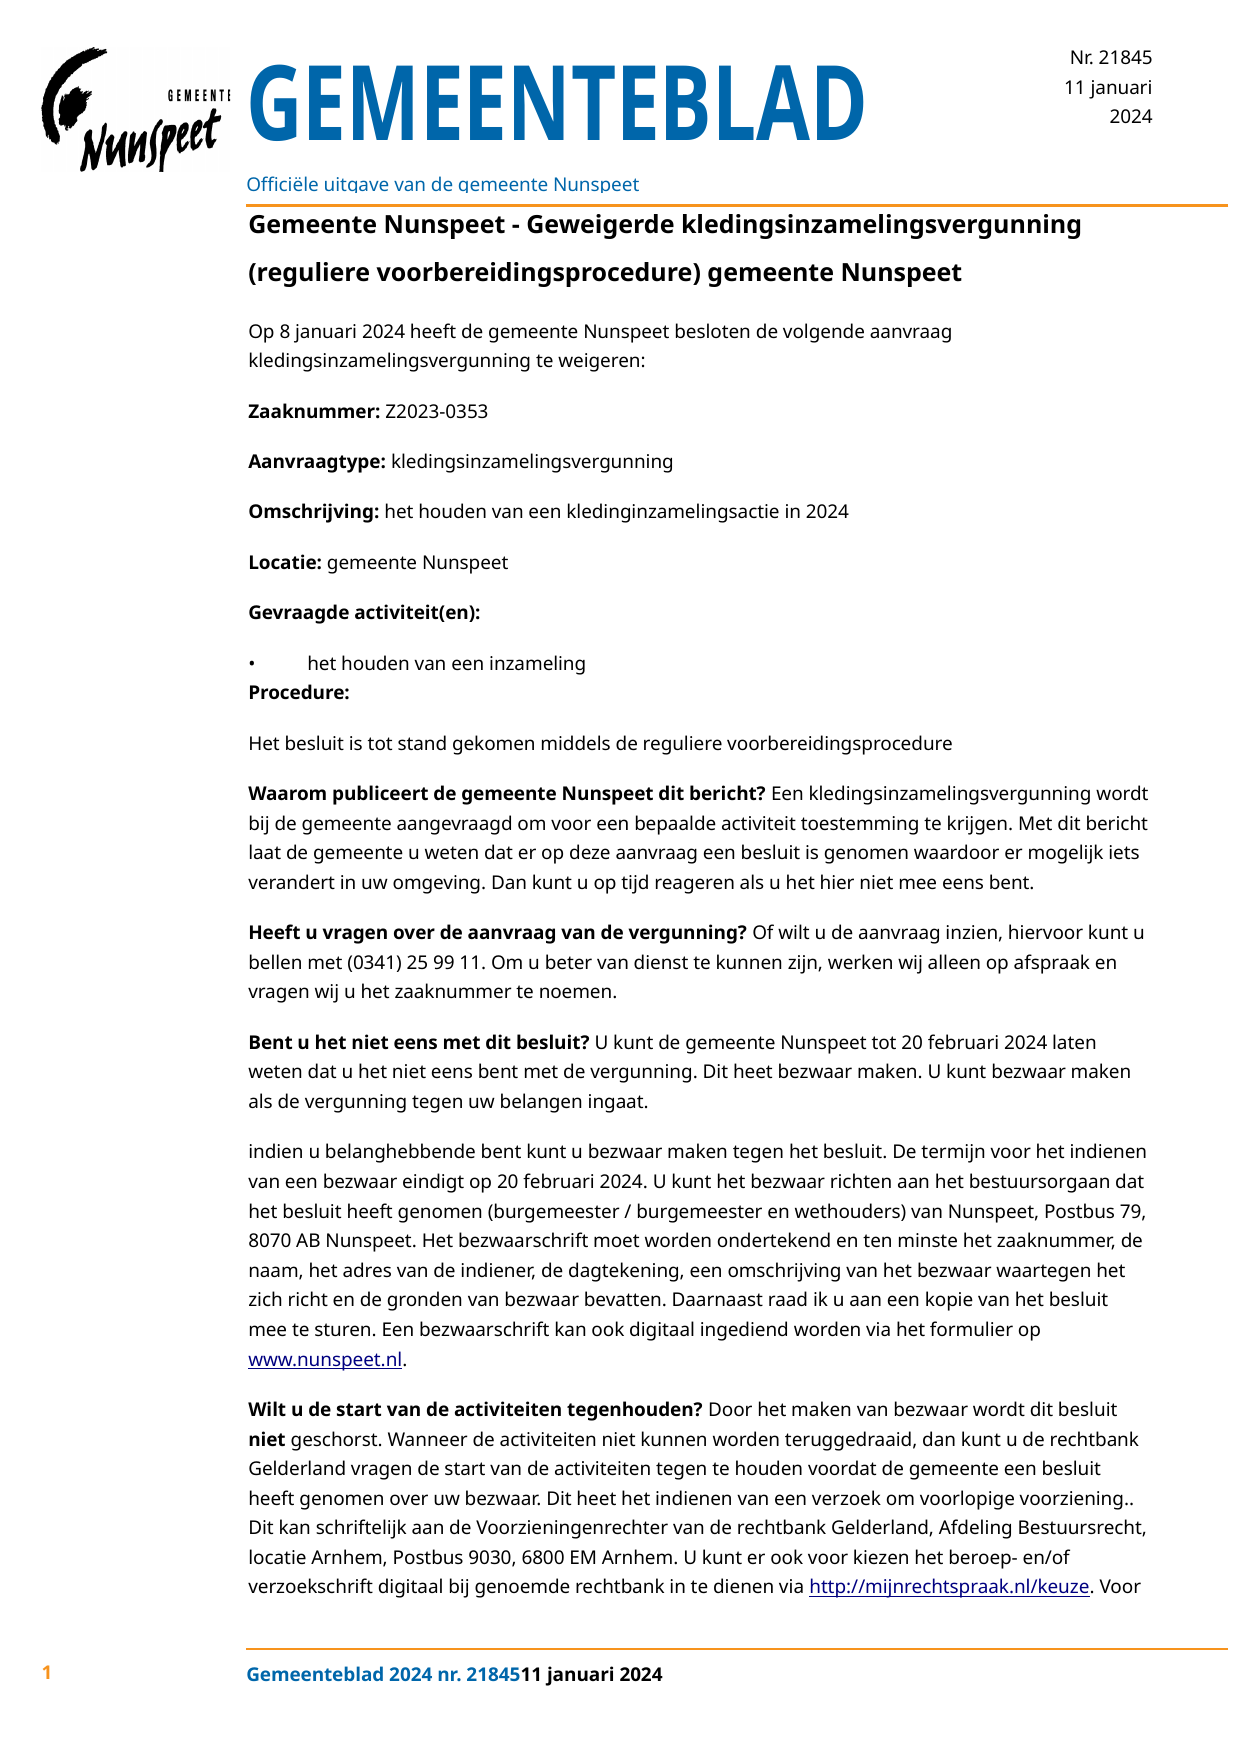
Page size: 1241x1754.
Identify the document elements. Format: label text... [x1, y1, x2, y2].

text indien u belanghebbende bent kunt u bezwaar maken tegen het besluit. De termijn voor het indienen van een bezwaar eindigt op 20 februari 2024. U kunt het bezwaar richten aan het bestuursorgaan dat het besluit heeft genomen (burgemeester / burgemeester en wethouders) van Nunspeet, Postbus 79, 8070 AB Nunspeet. Het bezwaarschrift moet worden ondertekend en ten minste het zaaknummer, de naam, het adres van de indiener, de dagtekening, een omschrijving van het bezwaar waartegen het zich richt en de gronden van bezwaar bevatten. Daarnaast raad ik u aan een kopie van het besluit mee te sturen. Een bezwaarschrift kan ook digitaal ingediend worden via het formulier op www.nunspeet.nl. [248, 1139, 1152, 1372]
text Op 8 januari 2024 heeft de gemeente Nunspeet besloten de volgende aanvraag kledingsinzamelingsvergunning te weigeren: [248, 318, 1152, 373]
text Aanvraagtype: kledingsinzamelingsvergunning [248, 448, 1152, 474]
text Omschrijving: het houden van een kledinginzamelingsactie in 2024 [248, 499, 1152, 524]
text Gemeente Nunspeet - Geweigerde kledingsinzamelingsvergunning (reguliere voorbereidingsprocedure) gemeente Nunspeet [248, 207, 1152, 288]
text Bent u het niet eens met dit besluit? U kunt de gemeente Nunspeet tot 20 februari 2024 laten weten dat u het niet eens bent met de vergunning. Dit heet bezwaar maken. U kunt bezwaar maken als de vergunning tegen uw belangen ingaat. [248, 1029, 1152, 1114]
text Waarom publiceert de gemeente Nunspeet dit bericht? Een kledingsinzamelingsvergunning wordt bij de gemeente aangevraagd om voor een bepaalde activiteit toestemming te krijgen. Met dit bericht laat de gemeente u weten dat er op deze aanvraag een besluit is genomen waardoor er mogelijk iets verandert in uw omgeving. Dan kunt u op tijd reageren als u het hier niet mee eens bent. [248, 780, 1152, 895]
text Het besluit is tot stand gekomen middels de reguliere voorbereidingsprocedure [248, 730, 1152, 756]
text Procedure: [248, 679, 1152, 705]
text Wilt u de start van de activiteiten tegenhouden? Door het maken van bezwaar wordt dit besluit niet geschorst. Wanneer de activiteiten niet kunnen worden teruggedraaid, dan kunt u de rechtbank Gelderland vragen de start van de activiteiten tegen te houden voordat de gemeente een besluit heeft genomen over uw bezwaar. Dit heet het indienen van een verzoek om voorlopige voorziening.. Dit kan schriftelijk aan de Voorzieningenrechter van de rechtbank Gelderland, Afdeling Bestuursrecht, locatie Arnhem, Postbus 9030, 6800 EM Arnhem. U kunt er ook voor kiezen het beroep- en/of verzoekschrift digitaal bij genoemde rechtbank in te dienen via http://mijnrechtspraak.nl/keuze. Voor [248, 1396, 1152, 1599]
picture [41, 47, 231, 172]
text Zaaknummer: Z2023-0353 [248, 398, 1152, 424]
text Gevraagde activiteit(en): [248, 599, 1152, 625]
text Heeft u vragen over de aanvraag van de vergunning? Of wilt u de aanvraag inzien, hiervoor kunt u bellen met (0341) 25 99 11. Om u beter van dienst te kunnen zijn, werken wij alleen op afspraak en vragen wij u het zaaknummer te noemen. [248, 919, 1152, 1004]
list het houden van een inzameling [248, 650, 1152, 676]
text Locatie: gemeente Nunspeet [248, 549, 1152, 575]
